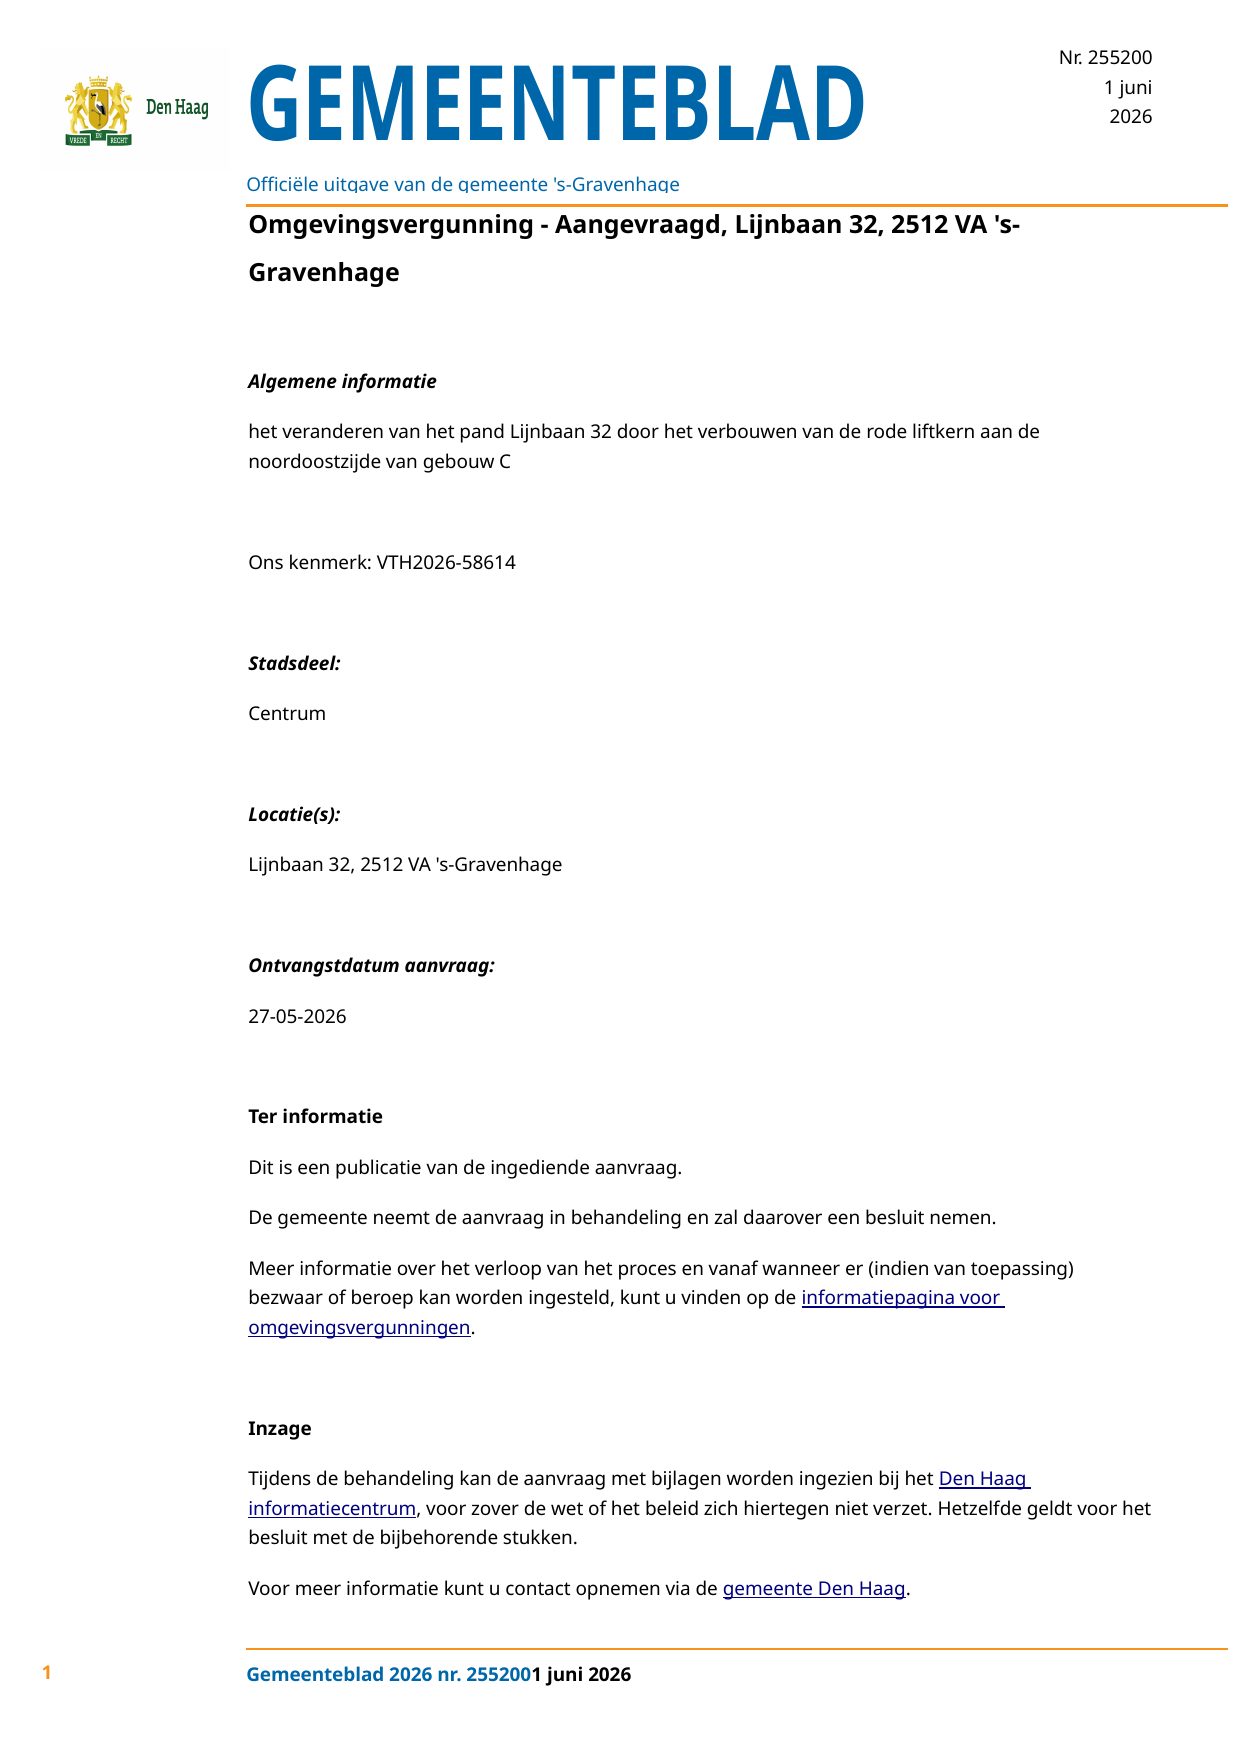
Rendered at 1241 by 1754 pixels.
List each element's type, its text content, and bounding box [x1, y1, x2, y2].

text Ter informatie [248, 1104, 1152, 1129]
text Meer informatie over het verloop van het proces en vanaf wanneer er (indien van toepassing) bezwaar of beroep kan worden ingesteld, kunt u vinden op de informatiepagina voor omgevingsvergunningen. [248, 1255, 1152, 1340]
text Centrum [248, 700, 1152, 726]
text Stadsdeel: [248, 650, 1152, 676]
text 27-05-2026 [248, 1003, 1152, 1029]
text De gemeente neemt de aanvraag in behandeling en zal daarover een besluit nemen. [248, 1204, 1152, 1230]
text Tijdens de behandeling kan de aanvraag met bijlagen worden ingezien bij het Den Haag informatiecentrum, voor zover de wet of het beleid zich hiertegen niet verzet. Hetzelfde geldt voor het besluit met de bijbehorende stukken. [248, 1465, 1152, 1550]
picture [41, 47, 231, 172]
text Dit is een publicatie van de ingediende aanvraag. [248, 1154, 1152, 1180]
text Lijnbaan 32, 2512 VA 's-Gravenhage [248, 852, 1152, 877]
text Voor meer informatie kunt u contact opnemen via de gemeente Den Haag. [248, 1575, 1152, 1601]
text Locatie(s): [248, 801, 1152, 827]
text Inzage [248, 1415, 1152, 1441]
text Ons kenmerk: VTH2026-58614 [248, 549, 1152, 575]
text het veranderen van het pand Lijnbaan 32 door het verbouwen van de rode liftkern aan de noordoostzijde van gebouw C [248, 419, 1152, 474]
text Omgevingsvergunning - Aangevraagd, Lijnbaan 32, 2512 VA 's-Gravenhage [248, 207, 1152, 288]
text Algemene informatie [248, 368, 1152, 394]
text Ontvangstdatum aanvraag: [248, 952, 1152, 978]
